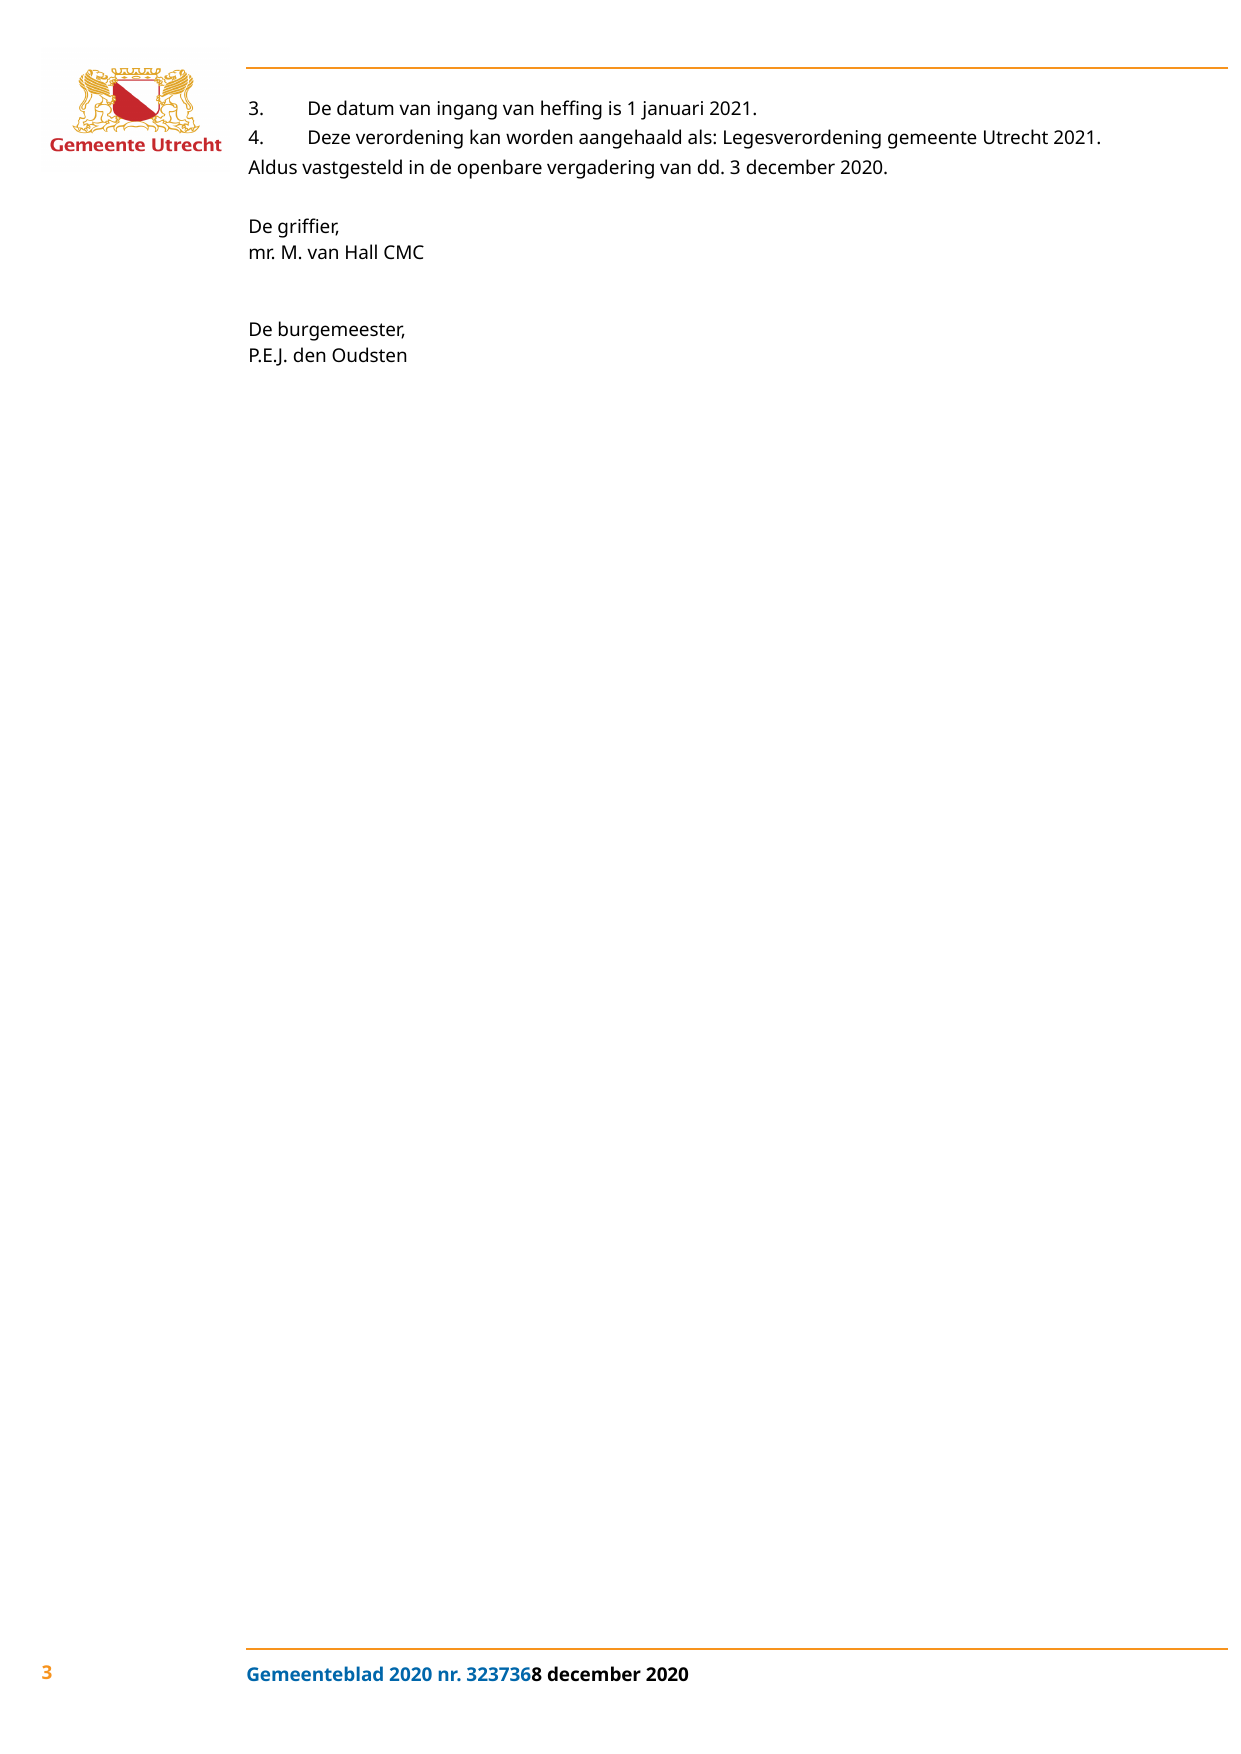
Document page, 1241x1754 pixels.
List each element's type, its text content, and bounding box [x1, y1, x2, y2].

text De burgemeester, [248, 316, 1152, 342]
text P.E.J. den Oudsten [248, 342, 1152, 367]
text mr. M. van Hall CMC [248, 239, 1152, 264]
list De datum van ingang van heffing is 1 januari 2021. [248, 95, 1152, 121]
picture [41, 47, 231, 172]
list Deze verordening kan worden aangehaald als: Legesverordening gemeente Utrecht 2021. [248, 124, 1152, 150]
text De griffier, [248, 213, 1152, 239]
text Aldus vastgesteld in de openbare vergadering van dd. 3 december 2020. [248, 154, 1152, 180]
